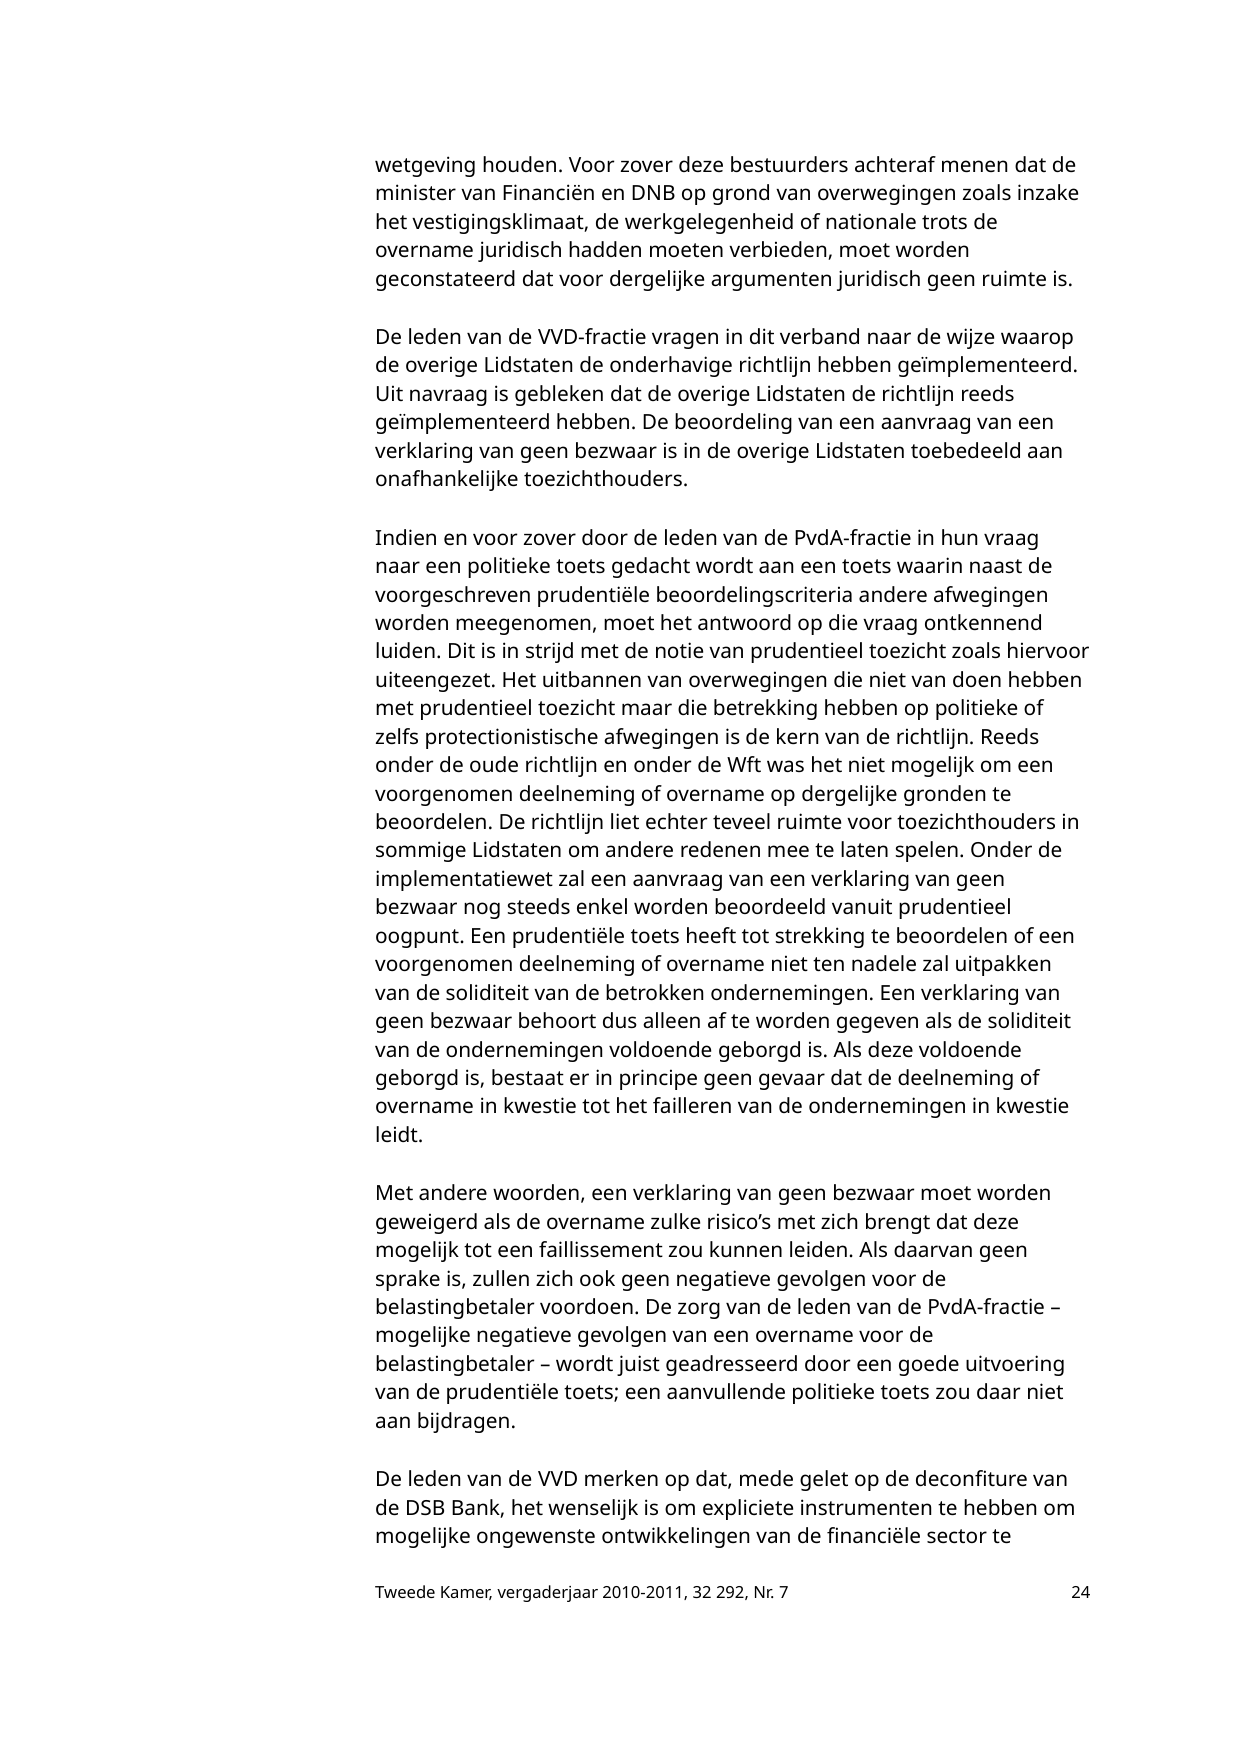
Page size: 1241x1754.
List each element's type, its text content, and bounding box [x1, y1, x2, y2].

text De leden van de VVD-fractie vragen in dit verband naar de wijze waarop de overige Lidstaten de onderhavige richtlijn hebben geïmplementeerd. Uit navraag is gebleken dat de overige Lidstaten de richtlijn reeds geïmplementeerd hebben. De beoordeling van een aanvraag van een verklaring van geen bezwaar is in de overige Lidstaten toebedeeld aan onafhankelijke toezichthouders. [375, 322, 1090, 493]
text Met andere woorden, een verklaring van geen bezwaar moet worden geweigerd als de overname zulke risico’s met zich brengt dat deze mogelijk tot een faillissement zou kunnen leiden. Als daarvan geen sprake is, zullen zich ook geen negatieve gevolgen voor de belastingbetaler voordoen. De zorg van de leden van de PvdA-fractie – mogelijke negatieve gevolgen van een overname voor de belastingbetaler – wordt juist geadresseerd door een goede uitvoering van de prudentiële toets; een aanvullende politieke toets zou daar niet aan bijdragen. [375, 1178, 1090, 1434]
text Indien en voor zover door de leden van de PvdA-fractie in hun vraag naar een politieke toets gedacht wordt aan een toets waarin naast de voorgeschreven prudentiële beoordelingscriteria andere afwegingen worden meegenomen, moet het antwoord op die vraag ontkennend luiden. Dit is in strijd met de notie van prudentieel toezicht zoals hiervoor uiteengezet. Het uitbannen van overwegingen die niet van doen hebben met prudentieel toezicht maar die betrekking hebben op politieke of zelfs protectionistische afwegingen is de kern van de richtlijn. Reeds onder de oude richtlijn en onder de Wft was het niet mogelijk om een voorgenomen deelneming of overname op dergelijke gronden te beoordelen. De richtlijn liet echter teveel ruimte voor toezichthouders in sommige Lidstaten om andere redenen mee te laten spelen. Onder de implementatiewet zal een aanvraag van een verklaring van geen bezwaar nog steeds enkel worden beoordeeld vanuit prudentieel oogpunt. Een prudentiële toets heeft tot strekking te beoordelen of een voorgenomen deelneming of overname niet ten nadele zal uitpakken van de soliditeit van de betrokken ondernemingen. Een verklaring van geen bezwaar behoort dus alleen af te worden gegeven als de soliditeit van de ondernemingen voldoende geborgd is. Als deze voldoende geborgd is, bestaat er in principe geen gevaar dat de deelneming of overname in kwestie tot het failleren van de ondernemingen in kwestie leidt. [375, 523, 1090, 1148]
text De leden van de VVD merken op dat, mede gelet op de deconfiture van de DSB Bank, het wenselijk is om expliciete instrumenten te hebben om mogelijke ongewenste ontwikkelingen van de financiële sector te [375, 1464, 1090, 1550]
text wetgeving houden. Voor zover deze bestuurders achteraf menen dat de minister van Financiën en DNB op grond van overwegingen zoals inzake het vestigingsklimaat, de werkgelegenheid of nationale trots de overname juridisch hadden moeten verbieden, moet worden geconstateerd dat voor dergelijke argumenten juridisch geen ruimte is. [375, 150, 1090, 292]
